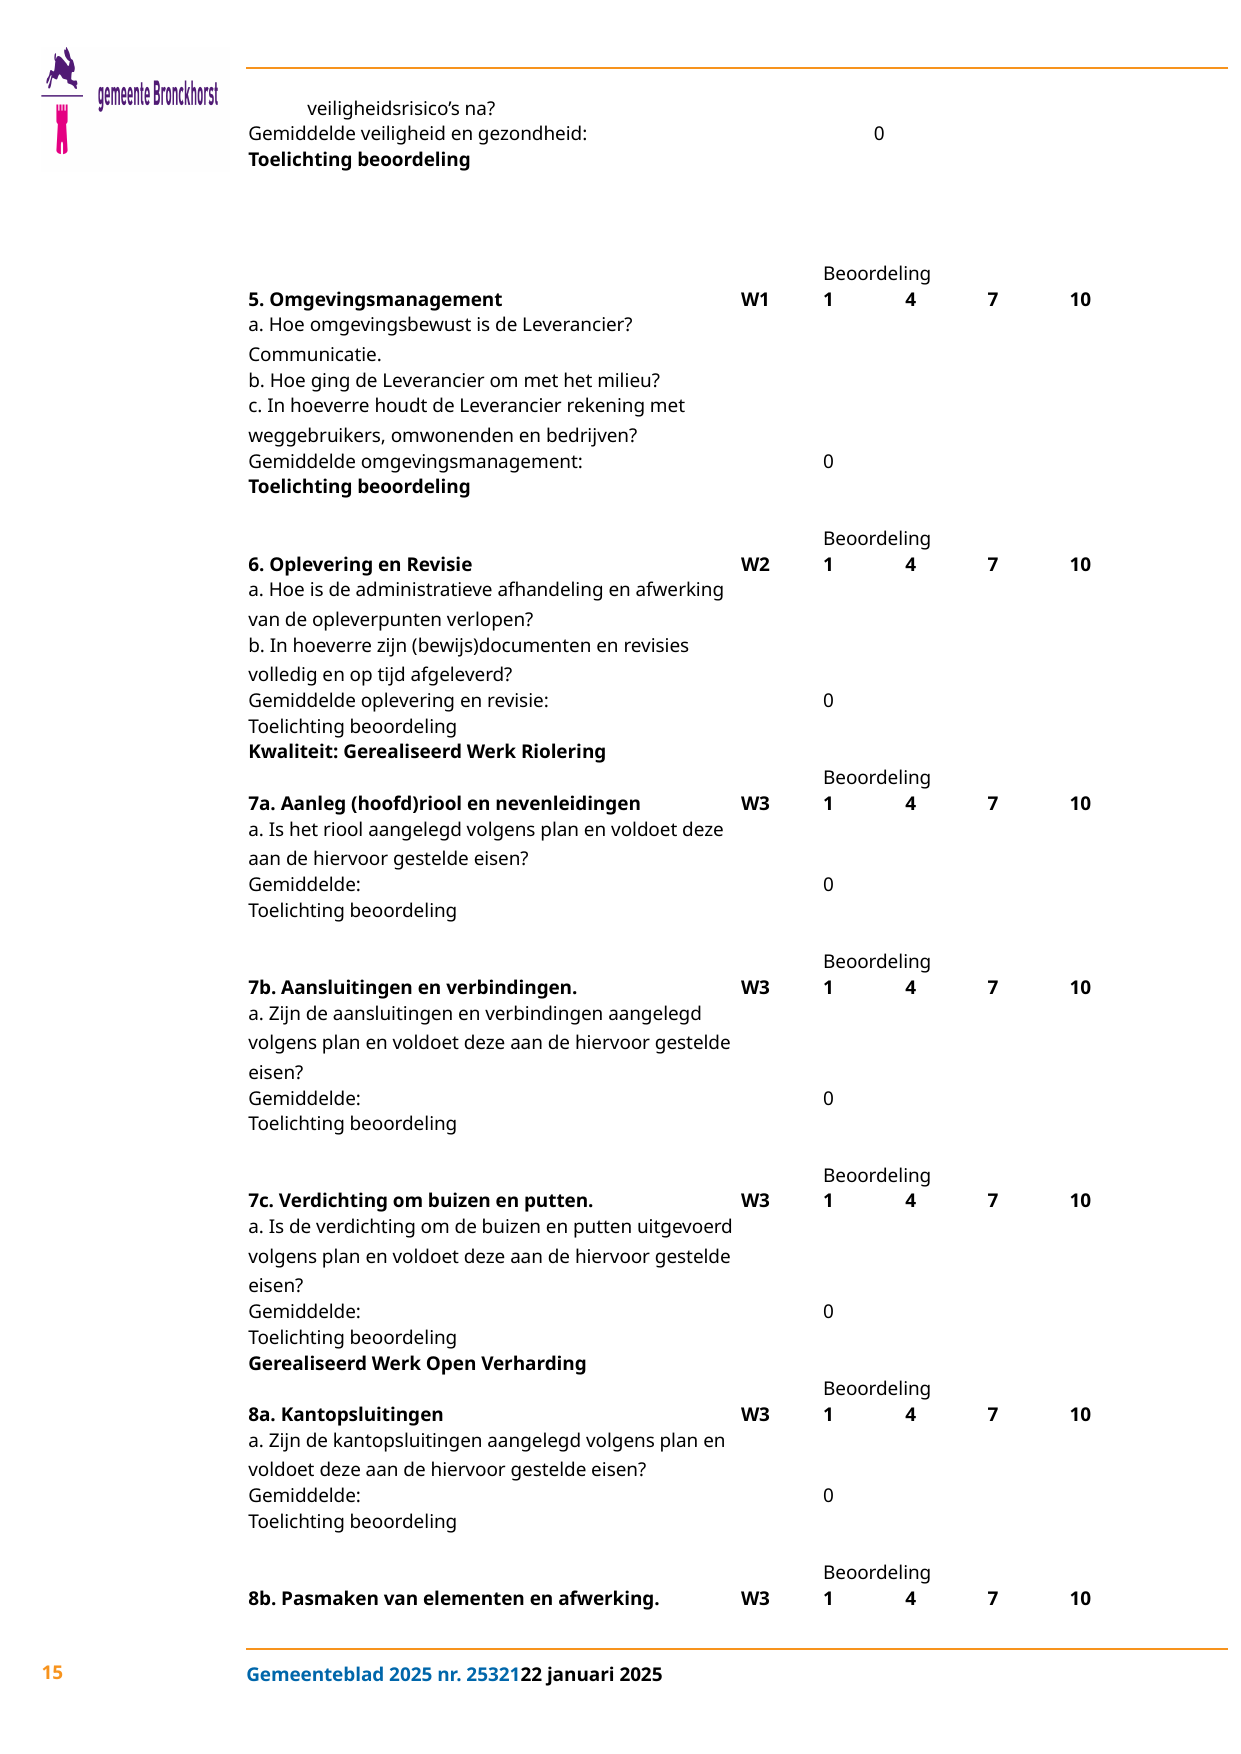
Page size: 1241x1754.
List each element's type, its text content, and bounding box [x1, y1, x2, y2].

table_cell [823, 632, 905, 687]
table_cell [905, 1427, 987, 1482]
table_header [330, 260, 412, 286]
table_cell Kwaliteit: Gerealiseerd Werk Riolering [248, 739, 1152, 764]
table_cell [823, 393, 905, 448]
table_cell [741, 1560, 823, 1585]
table_cell [412, 525, 494, 551]
table_cell [330, 1560, 412, 1585]
table_cell [1069, 1214, 1152, 1298]
table_cell [987, 1000, 1069, 1085]
table_cell Beoordeling [823, 1560, 1152, 1585]
table_cell [494, 765, 577, 790]
table_cell [1069, 816, 1152, 871]
table_cell W3 [741, 974, 823, 1000]
table_header [577, 260, 741, 286]
table_cell 1 [823, 1585, 905, 1611]
table_cell 4 [905, 790, 987, 816]
table_cell Gemiddelde omgevingsmanagement: [248, 448, 823, 474]
table_cell Gemiddelde: [248, 1085, 823, 1111]
table_cell [577, 1560, 741, 1585]
table_cell [248, 1560, 330, 1585]
table_cell [577, 765, 741, 790]
table_cell [987, 312, 1069, 367]
table_cell [412, 949, 494, 974]
table_cell [1082, 95, 1152, 121]
table_cell [987, 1427, 1069, 1482]
table_cell [741, 1162, 823, 1188]
table_cell [248, 525, 330, 551]
table_cell Toelichting beoordeling [248, 1508, 1152, 1534]
table_cell [741, 949, 823, 974]
table_cell [577, 1162, 741, 1188]
table_cell Toelichting beoordeling [248, 713, 1152, 739]
table_cell c. In hoeverre houdt de Leverancier rekening met weggebruikers, omwonenden en bedrijven? [248, 393, 741, 448]
table_cell 7 [987, 790, 1069, 816]
table_cell [905, 1000, 987, 1085]
table_header [741, 260, 823, 286]
table_cell [905, 577, 987, 632]
table_cell [330, 525, 412, 551]
table_cell 10 [1069, 1188, 1152, 1213]
table_cell 7a. Aanleg (hoofd)riool en nevenleidingen [248, 790, 741, 816]
table_cell [823, 577, 905, 632]
table_cell [248, 949, 330, 974]
table_cell [494, 949, 577, 974]
picture [41, 47, 231, 172]
table_cell W1 [741, 286, 823, 312]
table_cell Gemiddelde: [248, 1298, 823, 1324]
table_cell 7 [987, 1585, 1069, 1611]
table_cell Beoordeling [823, 949, 1152, 974]
table_cell [330, 1162, 412, 1188]
table_cell [1069, 367, 1152, 393]
table_cell [248, 1534, 1152, 1559]
table_cell [1013, 95, 1082, 121]
table_cell [823, 1427, 905, 1482]
table_cell [248, 1162, 330, 1188]
table_cell Toelichting beoordeling [248, 1111, 1152, 1136]
table_cell Toelichting beoordeling [248, 146, 1152, 172]
table_cell [248, 765, 330, 790]
table_cell [1069, 393, 1152, 448]
table_cell Gemiddelde veiligheid en gezondheid: [248, 121, 873, 146]
table_cell 8b. Pasmaken van elementen en afwerking. [248, 1585, 741, 1611]
table_cell Toelichting beoordeling [248, 897, 1152, 923]
table_cell W3 [741, 1188, 823, 1213]
table_cell [905, 816, 987, 871]
table_cell [248, 500, 1152, 525]
table_cell b. Hoe ging de Leverancier om met het milieu? [248, 367, 741, 393]
table_cell [905, 312, 987, 367]
table_cell [741, 816, 823, 871]
table_cell b. In hoeverre zijn (bewijs)documenten en revisies volledig en op tijd afgeleverd? [248, 632, 741, 687]
table_cell [248, 1136, 1152, 1162]
table_cell 4 [905, 551, 987, 577]
table_cell [1069, 312, 1152, 367]
table_cell a. Zijn de aansluitingen en verbindingen aangelegd volgens plan en voldoet deze aan de hiervoor gestelde eisen? [248, 1000, 741, 1085]
table_cell 1 [823, 974, 905, 1000]
table_cell [823, 1000, 905, 1085]
table_cell 5. Omgevingsmanagement [248, 286, 741, 312]
table_cell Gemiddelde: [248, 1482, 823, 1508]
table_cell 10 [1069, 790, 1152, 816]
table_cell [741, 367, 823, 393]
table_cell Beoordeling [823, 1162, 1152, 1188]
table_cell 4 [905, 1401, 987, 1427]
table_cell [741, 525, 823, 551]
table_cell 10 [1069, 1401, 1152, 1427]
table_cell [741, 632, 823, 687]
table_cell [494, 1162, 577, 1188]
table_cell 4 [905, 1585, 987, 1611]
table_cell a. Is de verdichting om de buizen en putten uitgevoerd volgens plan en voldoet deze aan de hiervoor gestelde eisen? [248, 1214, 741, 1298]
table_cell 7c. Verdichting om buizen en putten. [248, 1188, 741, 1213]
table_cell 1 [823, 1188, 905, 1213]
table_cell W3 [741, 790, 823, 816]
table_cell [987, 577, 1069, 632]
table_cell [987, 367, 1069, 393]
table_cell a. Hoe is de administratieve afhandeling en afwerking van de opleverpunten verlopen? [248, 577, 741, 632]
table_cell Beoordeling [823, 1376, 1152, 1401]
table_cell 0 [823, 871, 1152, 897]
table_cell [741, 577, 823, 632]
table_cell 0 [874, 121, 1152, 146]
table_cell 10 [1069, 974, 1152, 1000]
table_cell 4 [905, 1188, 987, 1213]
table_cell Gemiddelde oplevering en revisie: [248, 687, 823, 713]
table_header [412, 260, 494, 286]
table_cell [741, 1376, 823, 1401]
table_cell [1069, 577, 1152, 632]
table_cell [330, 1376, 412, 1401]
table_cell a. Zijn de kantopsluitingen aangelegd volgens plan en voldoet deze aan de hiervoor gestelde eisen? [248, 1427, 741, 1482]
table_cell [943, 95, 1013, 121]
table_cell [494, 1560, 577, 1585]
table_cell a. Hoe omgevingsbewust is de Leverancier? Communicatie. [248, 312, 741, 367]
table_cell [905, 1214, 987, 1298]
table_cell 7 [987, 1401, 1069, 1427]
table_cell 4 [905, 974, 987, 1000]
table_cell 4 [905, 286, 987, 312]
table_cell 0 [823, 448, 1152, 474]
table_cell [412, 1162, 494, 1188]
table_cell [905, 632, 987, 687]
table_cell 10 [1069, 286, 1152, 312]
table_cell 0 [823, 1298, 1152, 1324]
table_cell [823, 312, 905, 367]
table_cell [412, 1376, 494, 1401]
table_cell Toelichting beoordeling [248, 1324, 1152, 1350]
table_cell [741, 1427, 823, 1482]
table_cell [987, 393, 1069, 448]
table_cell 10 [1069, 1585, 1152, 1611]
table_cell 1 [823, 1401, 905, 1427]
table_cell [248, 172, 1152, 198]
table_cell Beoordeling [823, 525, 1152, 551]
table_cell [987, 632, 1069, 687]
table_cell [412, 765, 494, 790]
table_cell [741, 765, 823, 790]
table_cell [248, 1376, 330, 1401]
table_cell [741, 312, 823, 367]
table_cell [741, 393, 823, 448]
table_cell [823, 816, 905, 871]
table_header [494, 260, 577, 286]
table_cell [1069, 632, 1152, 687]
table_cell [577, 949, 741, 974]
table_cell [823, 367, 905, 393]
table_cell 7b. Aansluitingen en verbindingen. [248, 974, 741, 1000]
table_cell [987, 816, 1069, 871]
table_cell [741, 1000, 823, 1085]
table_cell [494, 1376, 577, 1401]
table_cell 8a. Kantopsluitingen [248, 1401, 741, 1427]
table_cell [741, 1214, 823, 1298]
table_cell [905, 367, 987, 393]
table_cell 0 [823, 1482, 1152, 1508]
table_cell W2 [741, 551, 823, 577]
table_cell [412, 1560, 494, 1585]
table_cell Toelichting beoordeling [248, 474, 1152, 499]
table_cell W3 [741, 1585, 823, 1611]
table_cell 10 [1069, 551, 1152, 577]
table_cell [248, 923, 1152, 948]
table_cell a. Is het riool aangelegd volgens plan en voldoet deze aan de hiervoor gestelde eisen? [248, 816, 741, 871]
table_cell 0 [823, 687, 1152, 713]
table_cell 7 [987, 974, 1069, 1000]
table_cell W3 [741, 1401, 823, 1427]
table_header [248, 260, 330, 286]
table_cell [1069, 1000, 1152, 1085]
table_cell Beoordeling [823, 765, 1152, 790]
table_cell [987, 1214, 1069, 1298]
table_cell Gemiddelde: [248, 871, 823, 897]
table_cell [823, 1214, 905, 1298]
table_cell 7 [987, 551, 1069, 577]
table_cell [905, 393, 987, 448]
table_cell 7 [987, 286, 1069, 312]
table_cell Gerealiseerd Werk Open Verharding [248, 1350, 1152, 1376]
table_cell 1 [823, 790, 905, 816]
table_cell [330, 949, 412, 974]
table_cell [1069, 1427, 1152, 1482]
table_cell [577, 1376, 741, 1401]
table_cell [330, 765, 412, 790]
table_cell 6. Oplevering en Revisie [248, 551, 741, 577]
table_header Beoordeling [823, 260, 1152, 286]
table_cell [735, 95, 873, 121]
table_cell [874, 95, 943, 121]
table_cell [577, 525, 741, 551]
table_cell 1 [823, 286, 905, 312]
table_cell 0 [823, 1085, 1152, 1111]
table_cell [494, 525, 577, 551]
table_cell 1 [823, 551, 905, 577]
table_cell 7 [987, 1188, 1069, 1213]
table_cell veiligheidsrisico’s na? [248, 95, 734, 121]
